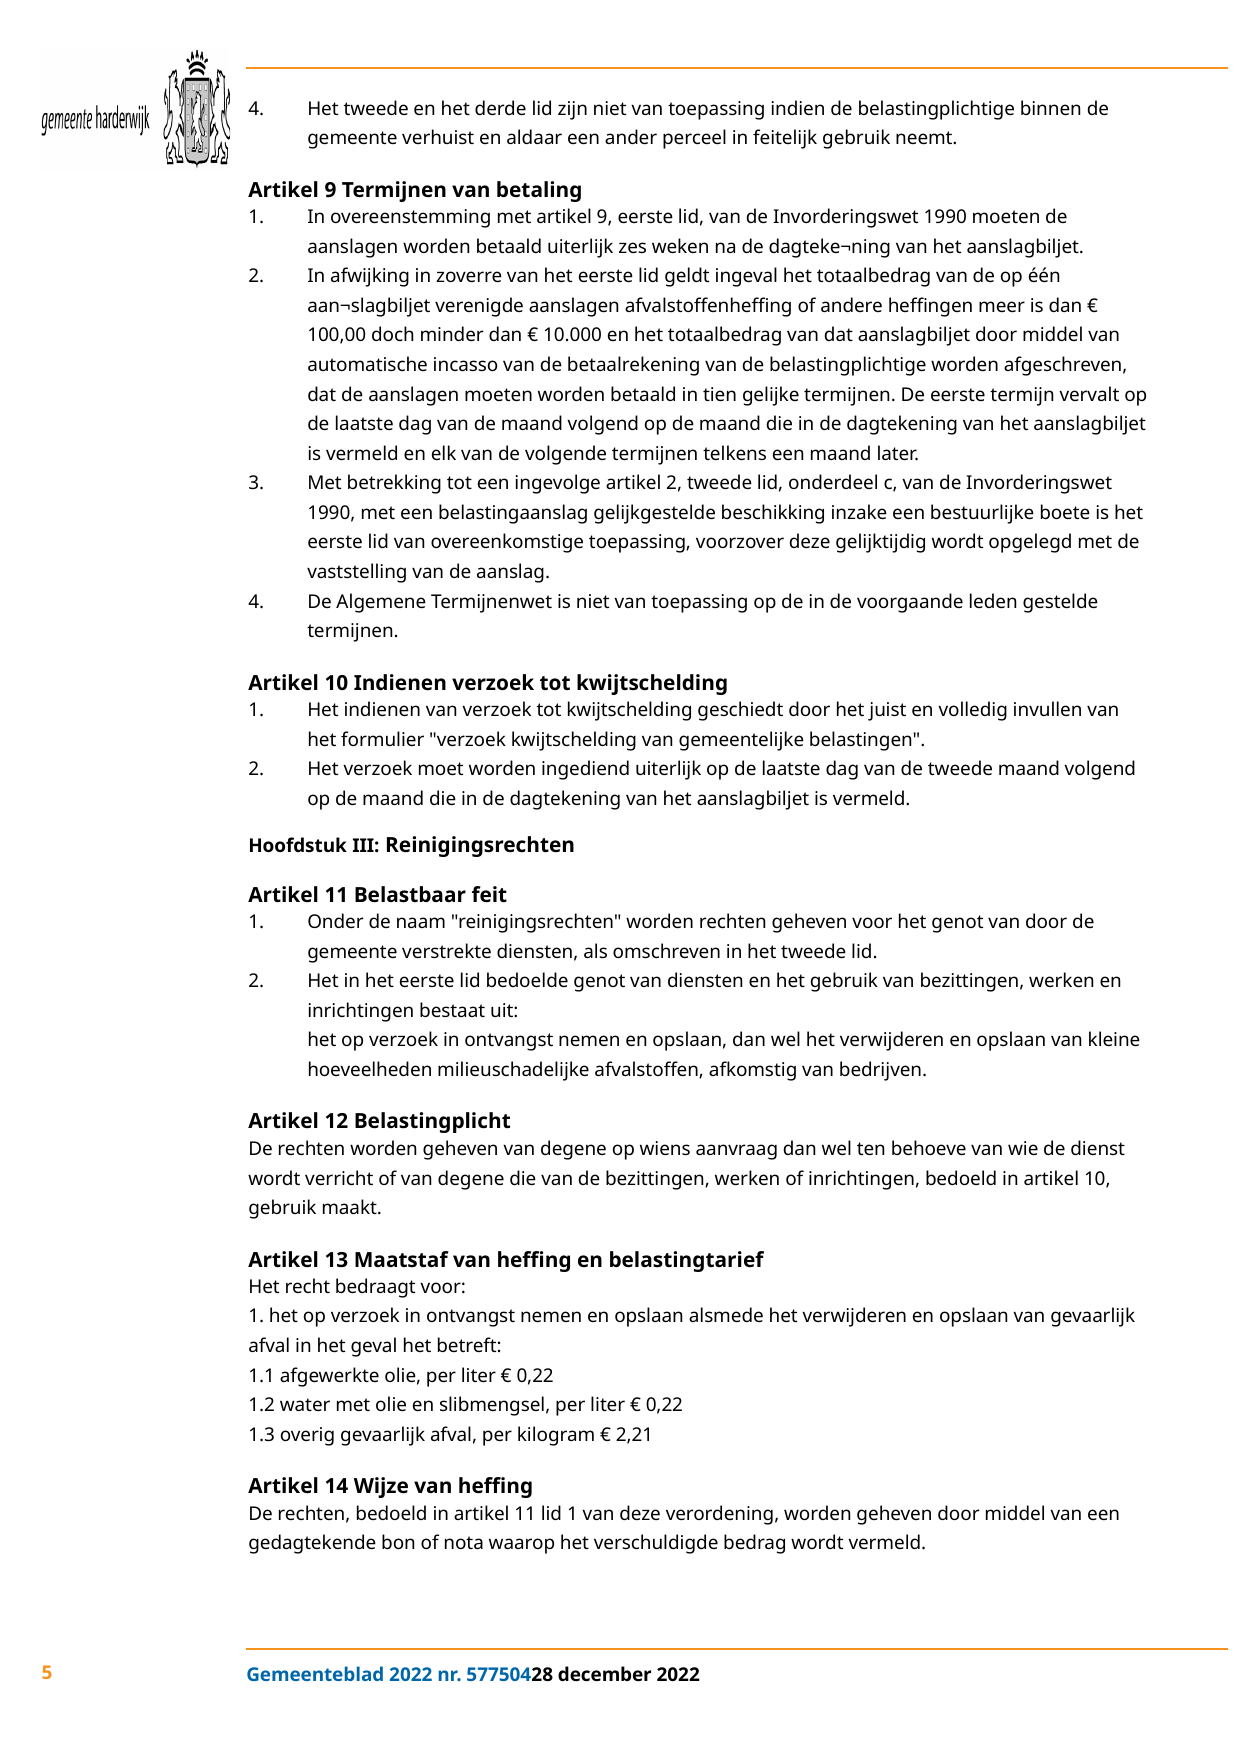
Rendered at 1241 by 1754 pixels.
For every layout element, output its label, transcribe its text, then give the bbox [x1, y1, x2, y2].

text Artikel 13 Maatstaf van heffing en belastingtarief [248, 1245, 1152, 1273]
list De Algemene Termijnenwet is niet van toepassing op de in de voorgaande leden gestelde termijnen. [248, 588, 1152, 643]
text Artikel 11 Belastbaar feit [248, 880, 1152, 908]
text De rechten, bedoeld in artikel 11 lid 1 van deze verordening, worden geheven door middel van een gedagtekende bon of nota waarop het verschuldigde bedrag wordt vermeld. [248, 1500, 1152, 1555]
text Artikel 14 Wijze van heffing [248, 1471, 1152, 1500]
list Het in het eerste lid bedoelde genot van diensten en het gebruik van bezittingen, werken en inrichtingen bestaat uit: [248, 967, 1152, 1023]
text Het recht bedraagt voor: [248, 1273, 1152, 1299]
text 1.3 overig gevaarlijk afval, per kilogram € 2,21 [248, 1421, 1152, 1447]
list Het indienen van verzoek tot kwijtschelding geschiedt door het juist en volledig invullen van het formulier "verzoek kwijtschelding van gemeentelijke belastingen". [248, 696, 1152, 752]
list In afwijking in zoverre van het eerste lid geldt ingeval het totaalbedrag van de op één aan¬slagbiljet verenigde aanslagen afvalstoffenheffing of andere heffingen meer is dan € 100,00 doch minder dan € 10.000 en het totaalbedrag van dat aanslagbiljet door middel van automatische incasso van de betaalrekening van de belastingplichtige worden afgeschreven, dat de aanslagen moeten worden betaald in tien gelijke termijnen. De eerste termijn vervalt op de laatste dag van de maand volgend op de maand die in de dagtekening van het aanslagbiljet is vermeld en elk van de volgende termijnen telkens een maand later. [248, 262, 1152, 466]
list het op verzoek in ontvangst nemen en opslaan, dan wel het verwijderen en opslaan van kleine hoeveelheden milieuschadelijke afvalstoffen, afkomstig van bedrijven. [248, 1027, 1152, 1082]
text Artikel 12 Belastingplicht [248, 1107, 1152, 1135]
text 1.2 water met olie en slibmengsel, per liter € 0,22 [248, 1391, 1152, 1417]
list Het verzoek moet worden ingediend uiterlijk op de laatste dag van de tweede maand volgend op de maand die in de dagtekening van het aanslagbiljet is vermeld. [248, 755, 1152, 811]
list Met betrekking tot een ingevolge artikel 2, tweede lid, onderdeel c, van de Invorderingswet 1990, met een belastingaanslag gelijkgestelde beschikking inzake een bestuurlijke boete is het eerste lid van overeenkomstige toepassing, voorzover deze gelijktijdig wordt opgelegd met de vaststelling van de aanslag. [248, 469, 1152, 584]
text Artikel 10 Indienen verzoek tot kwijtschelding [248, 668, 1152, 696]
list Het tweede en het derde lid zijn niet van toepassing indien de belastingplichtige binnen de gemeente verhuist en aldaar een ander perceel in feitelijk gebruik neemt. [248, 95, 1152, 150]
text Hoofdstuk III: Reinigingsrechten [248, 831, 1152, 859]
text De rechten worden geheven van degene op wiens aanvraag dan wel ten behoeve van wie de dienst wordt verricht of van degene die van de bezittingen, werken of inrichtingen, bedoeld in artikel 10, gebruik maakt. [248, 1135, 1152, 1220]
picture [41, 47, 231, 172]
text Artikel 9 Termijnen van betaling [248, 175, 1152, 203]
list Onder de naam "reinigingsrechten" worden rechten geheven voor het genot van door de gemeente verstrekte diensten, als omschreven in het tweede lid. [248, 908, 1152, 964]
list In overeenstemming met artikel 9, eerste lid, van de Invorderingswet 1990 moeten de aanslagen worden betaald uiterlijk zes weken na de dagteke¬ning van het aanslagbiljet. [248, 203, 1152, 258]
text 1.1 afgewerkte olie, per liter € 0,22 [248, 1362, 1152, 1388]
text 1. het op verzoek in ontvangst nemen en opslaan alsmede het verwijderen en opslaan van gevaarlijk afval in het geval het betreft: [248, 1303, 1152, 1358]
